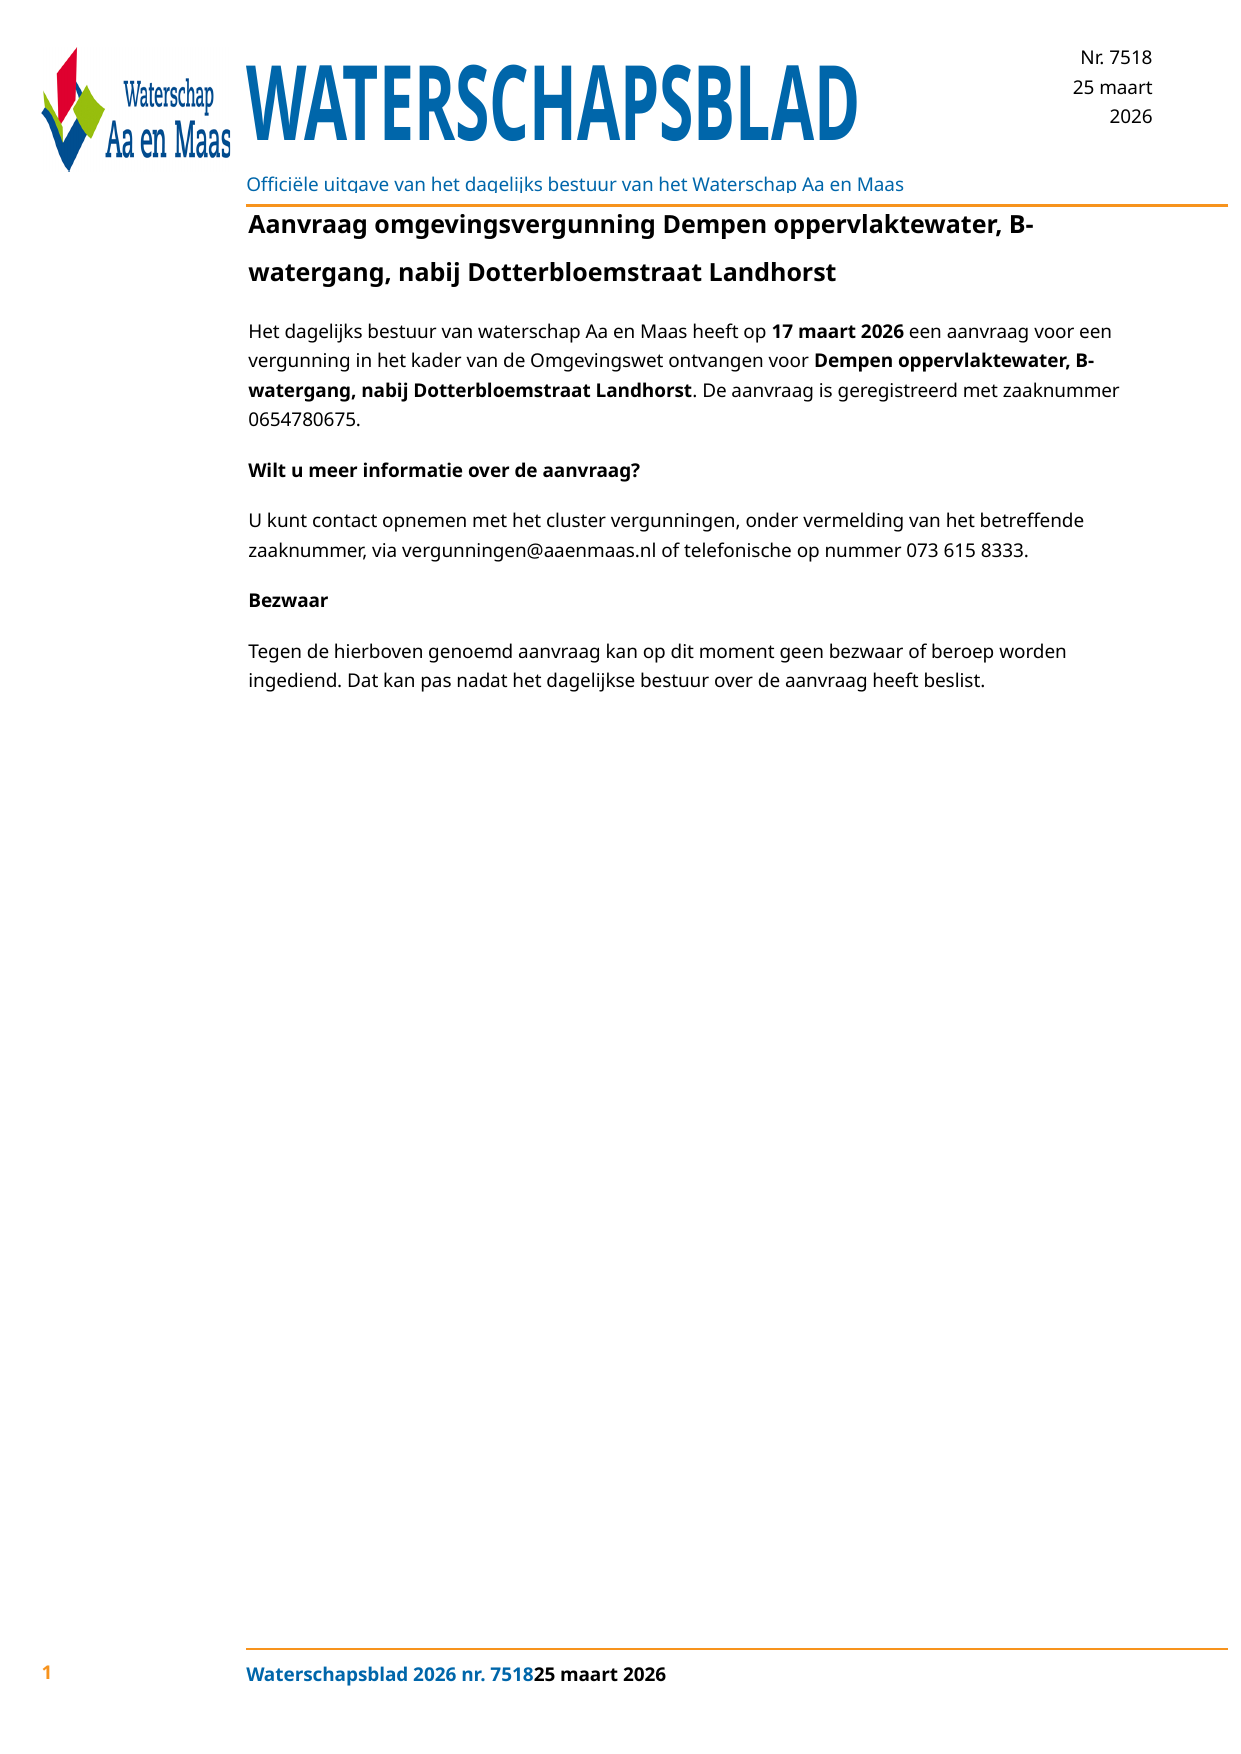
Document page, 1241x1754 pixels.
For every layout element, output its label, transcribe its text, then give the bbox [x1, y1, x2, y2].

text Aanvraag omgevingsvergunning Dempen oppervlaktewater, B-watergang, nabij Dotterbloemstraat Landhorst [248, 207, 1152, 288]
text Het dagelijks bestuur van waterschap Aa en Maas heeft op 17 maart 2026 een aanvraag voor een vergunning in het kader van de Omgevingswet ontvangen voor Dempen oppervlaktewater, B-watergang, nabij Dotterbloemstraat Landhorst. De aanvraag is geregistreerd met zaaknummer 0654780675. [248, 318, 1152, 432]
text Wilt u meer informatie over de aanvraag? [248, 457, 1152, 483]
text U kunt contact opnemen met het cluster vergunningen, onder vermelding van het betreffende zaaknummer, via vergunningen@aaenmaas.nl of telefonische op nummer 073 615 8333. [248, 507, 1152, 563]
picture [41, 47, 231, 172]
text Bezwaar [248, 587, 1152, 613]
text Tegen de hierboven genoemd aanvraag kan op dit moment geen bezwaar of beroep worden ingediend. Dat kan pas nadat het dagelijkse bestuur over de aanvraag heeft beslist. [248, 638, 1152, 693]
